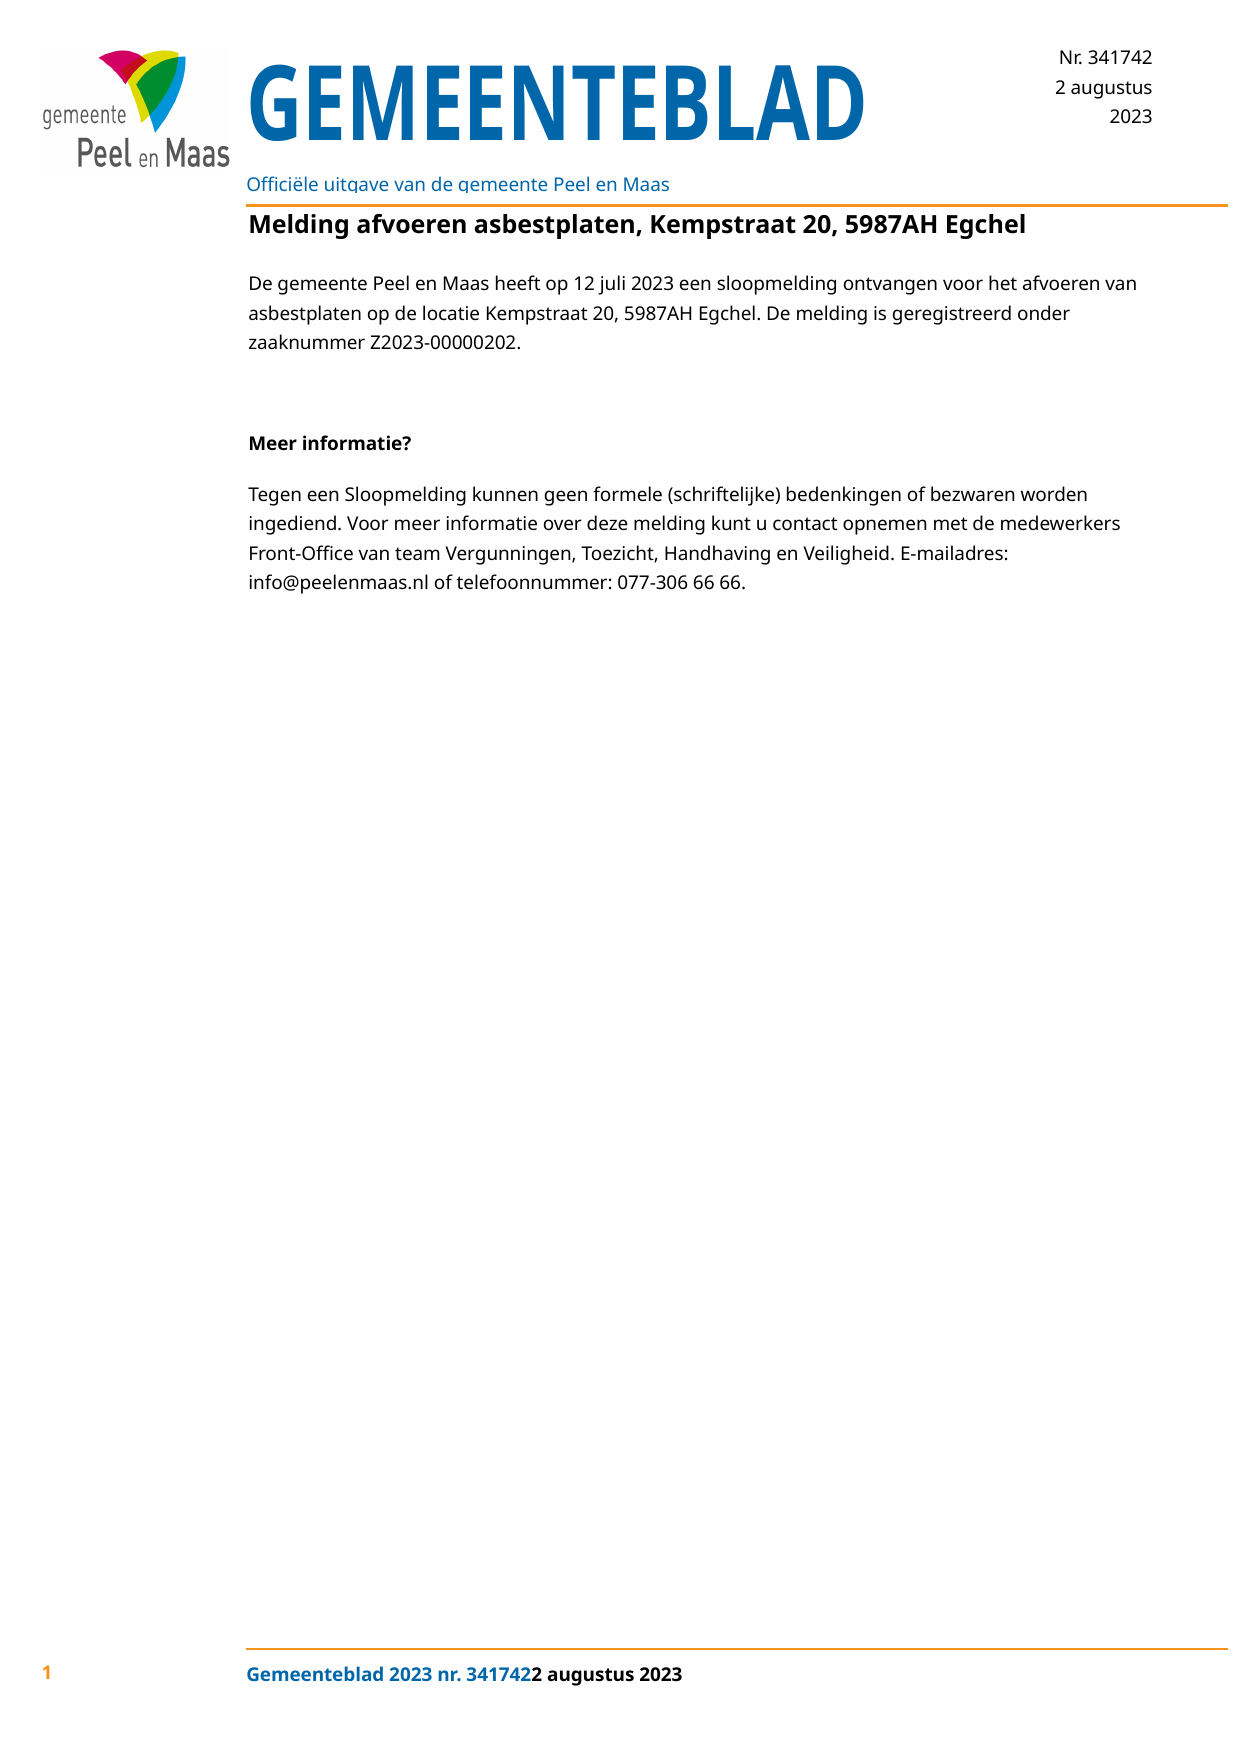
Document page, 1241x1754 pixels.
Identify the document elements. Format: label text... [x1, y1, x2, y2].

picture [41, 47, 231, 172]
text De gemeente Peel en Maas heeft op 12 juli 2023 een sloopmelding ontvangen voor het afvoeren van asbestplaten op de locatie Kempstraat 20, 5987AH Egchel. De melding is geregistreerd onder zaaknummer Z2023-00000202. [248, 270, 1152, 355]
text Meer informatie? [248, 430, 1152, 456]
text Tegen een Sloopmelding kunnen geen formele (schriftelijke) bedenkingen of bezwaren worden ingediend. Voor meer informatie over deze melding kunt u contact opnemen met de medewerkers Front-Office van team Vergunningen, Toezicht, Handhaving en Veiligheid. E-mailadres: info@peelenmaas.nl of telefoonnummer: 077-306 66 66. [248, 481, 1152, 595]
text Melding afvoeren asbestplaten, Kempstraat 20, 5987AH Egchel [248, 207, 1152, 241]
